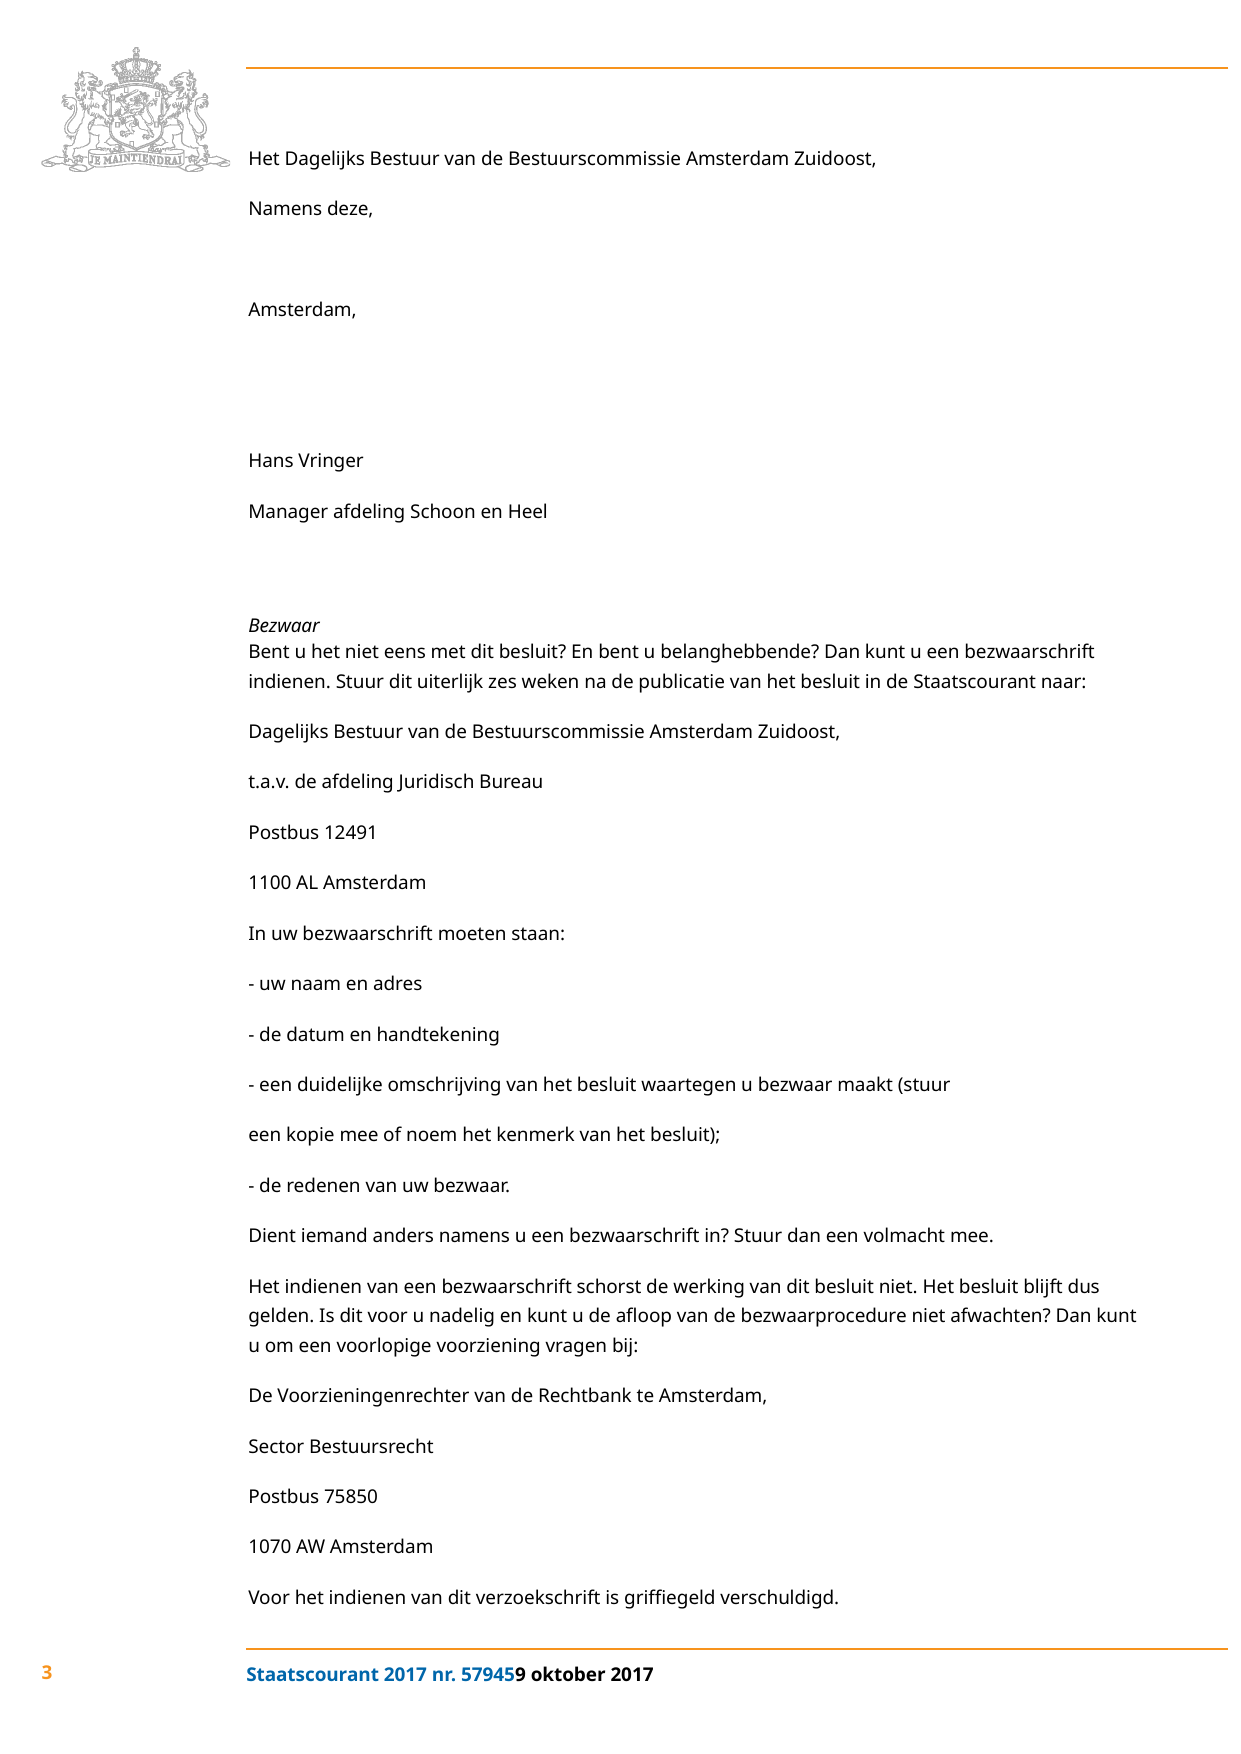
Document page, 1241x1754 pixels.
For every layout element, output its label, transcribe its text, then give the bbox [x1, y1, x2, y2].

text De Voorzieningenrechter van de Rechtbank te Amsterdam, [248, 1382, 1152, 1408]
text Postbus 12491 [248, 819, 1152, 845]
text - een duidelijke omschrijving van het besluit waartegen u bezwaar maakt (stuur [248, 1071, 1152, 1097]
text Manager afdeling Schoon en Heel [248, 498, 1152, 524]
text - de datum en handtekening [248, 1021, 1152, 1046]
text een kopie mee of noem het kenmerk van het besluit); [248, 1122, 1152, 1147]
text 1100 AL Amsterdam [248, 869, 1152, 895]
text Namens deze, [248, 196, 1152, 221]
text t.a.v. de afdeling Juridisch Bureau [248, 769, 1152, 794]
text Voor het indienen van dit verzoekschrift is griffiegeld verschuldigd. [248, 1584, 1152, 1610]
text Bezwaar [248, 612, 1152, 638]
text Postbus 75850 [248, 1483, 1152, 1509]
text - de redenen van uw bezwaar. [248, 1172, 1152, 1198]
picture [41, 47, 231, 172]
text - uw naam en adres [248, 970, 1152, 996]
text Dagelijks Bestuur van de Bestuurscommissie Amsterdam Zuidoost, [248, 718, 1152, 744]
text Amsterdam, [248, 296, 1152, 322]
text Bent u het niet eens met dit besluit? En bent u belanghebbende? Dan kunt u een bezwaarschrift indienen. Stuur dit uiterlijk zes weken na de publicatie van het besluit in de Staatscourant naar: [248, 638, 1152, 693]
text In uw bezwaarschrift moeten staan: [248, 920, 1152, 946]
text Het Dagelijks Bestuur van de Bestuurscommissie Amsterdam Zuidoost, [248, 145, 1152, 171]
text Hans Vringer [248, 448, 1152, 473]
text Sector Bestuursrecht [248, 1433, 1152, 1458]
text Het indienen van een bezwaarschrift schorst de werking van dit besluit niet. Het besluit blijft dus gelden. Is dit voor u nadelig en kunt u de afloop van de bezwaarprocedure niet afwachten? Dan kunt u om een voorlopige voorziening vragen bij: [248, 1273, 1152, 1358]
text 1070 AW Amsterdam [248, 1534, 1152, 1559]
text Dient iemand anders namens u een bezwaarschrift in? Stuur dan een volmacht mee. [248, 1222, 1152, 1248]
